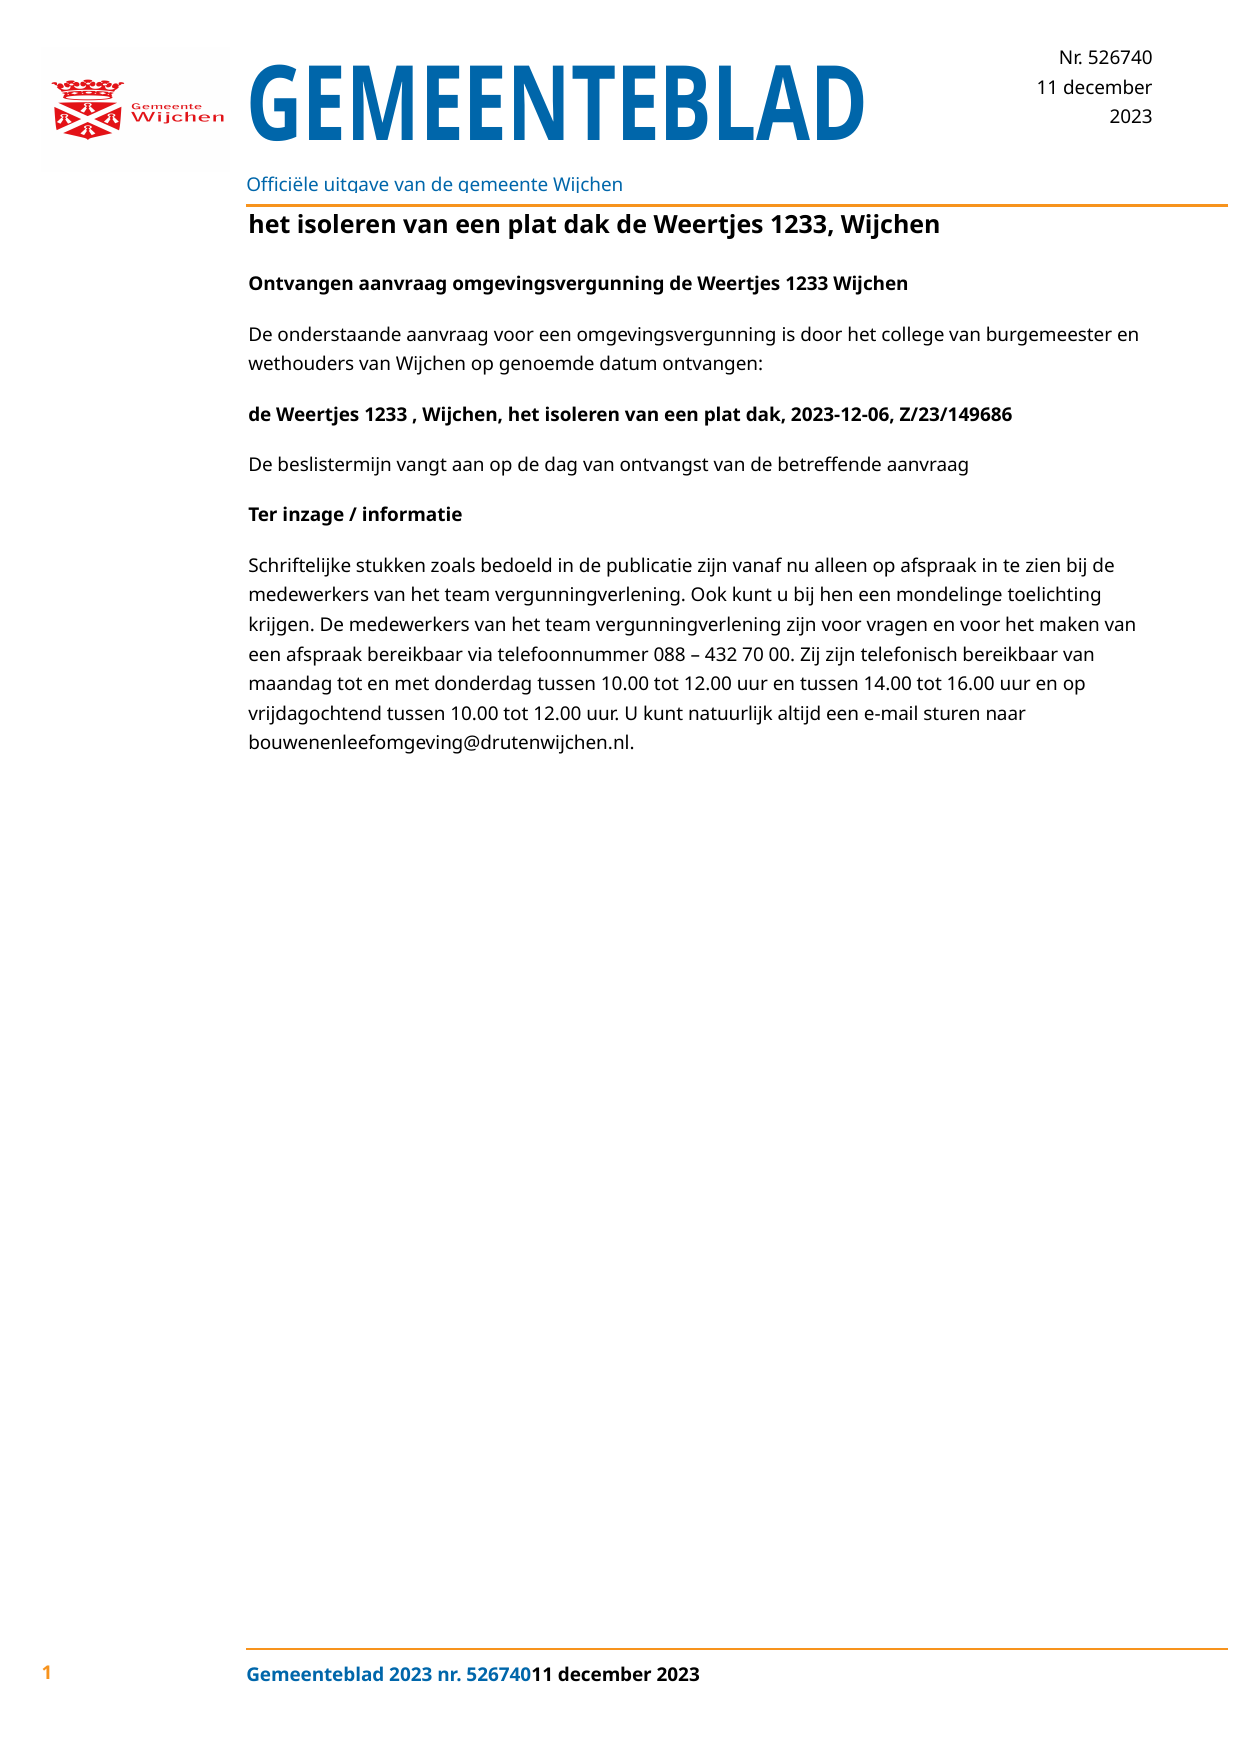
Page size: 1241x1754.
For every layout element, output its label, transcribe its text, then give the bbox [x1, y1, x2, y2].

text de Weertjes 1233 , Wijchen, het isoleren van een plat dak, 2023-12-06, Z/23/149686 [248, 401, 1152, 426]
text Ontvangen aanvraag omgevingsvergunning de Weertjes 1233 Wijchen [248, 270, 1152, 296]
text Schriftelijke stukken zoals bedoeld in de publicatie zijn vanaf nu alleen op afspraak in te zien bij de medewerkers van het team vergunningverlening. Ook kunt u bij hen een mondelinge toelichting krijgen. De medewerkers van het team vergunningverlening zijn voor vragen en voor het maken van een afspraak bereikbaar via telefoonnummer 088 – 432 70 00. Zij zijn telefonisch bereikbaar van maandag tot en met donderdag tussen 10.00 tot 12.00 uur en tussen 14.00 tot 16.00 uur en op vrijdagochtend tussen 10.00 tot 12.00 uur. U kunt natuurlijk altijd een e-mail sturen naar bouwenenleefomgeving@drutenwijchen.nl. [248, 552, 1152, 755]
text Ter inzage / informatie [248, 502, 1152, 527]
text het isoleren van een plat dak de Weertjes 1233, Wijchen [248, 207, 1152, 241]
picture [41, 47, 231, 172]
text De onderstaande aanvraag voor een omgevingsvergunning is door het college van burgemeester en wethouders van Wijchen op genoemde datum ontvangen: [248, 321, 1152, 376]
text De beslistermijn vangt aan op de dag van ontvangst van de betreffende aanvraag [248, 451, 1152, 477]
